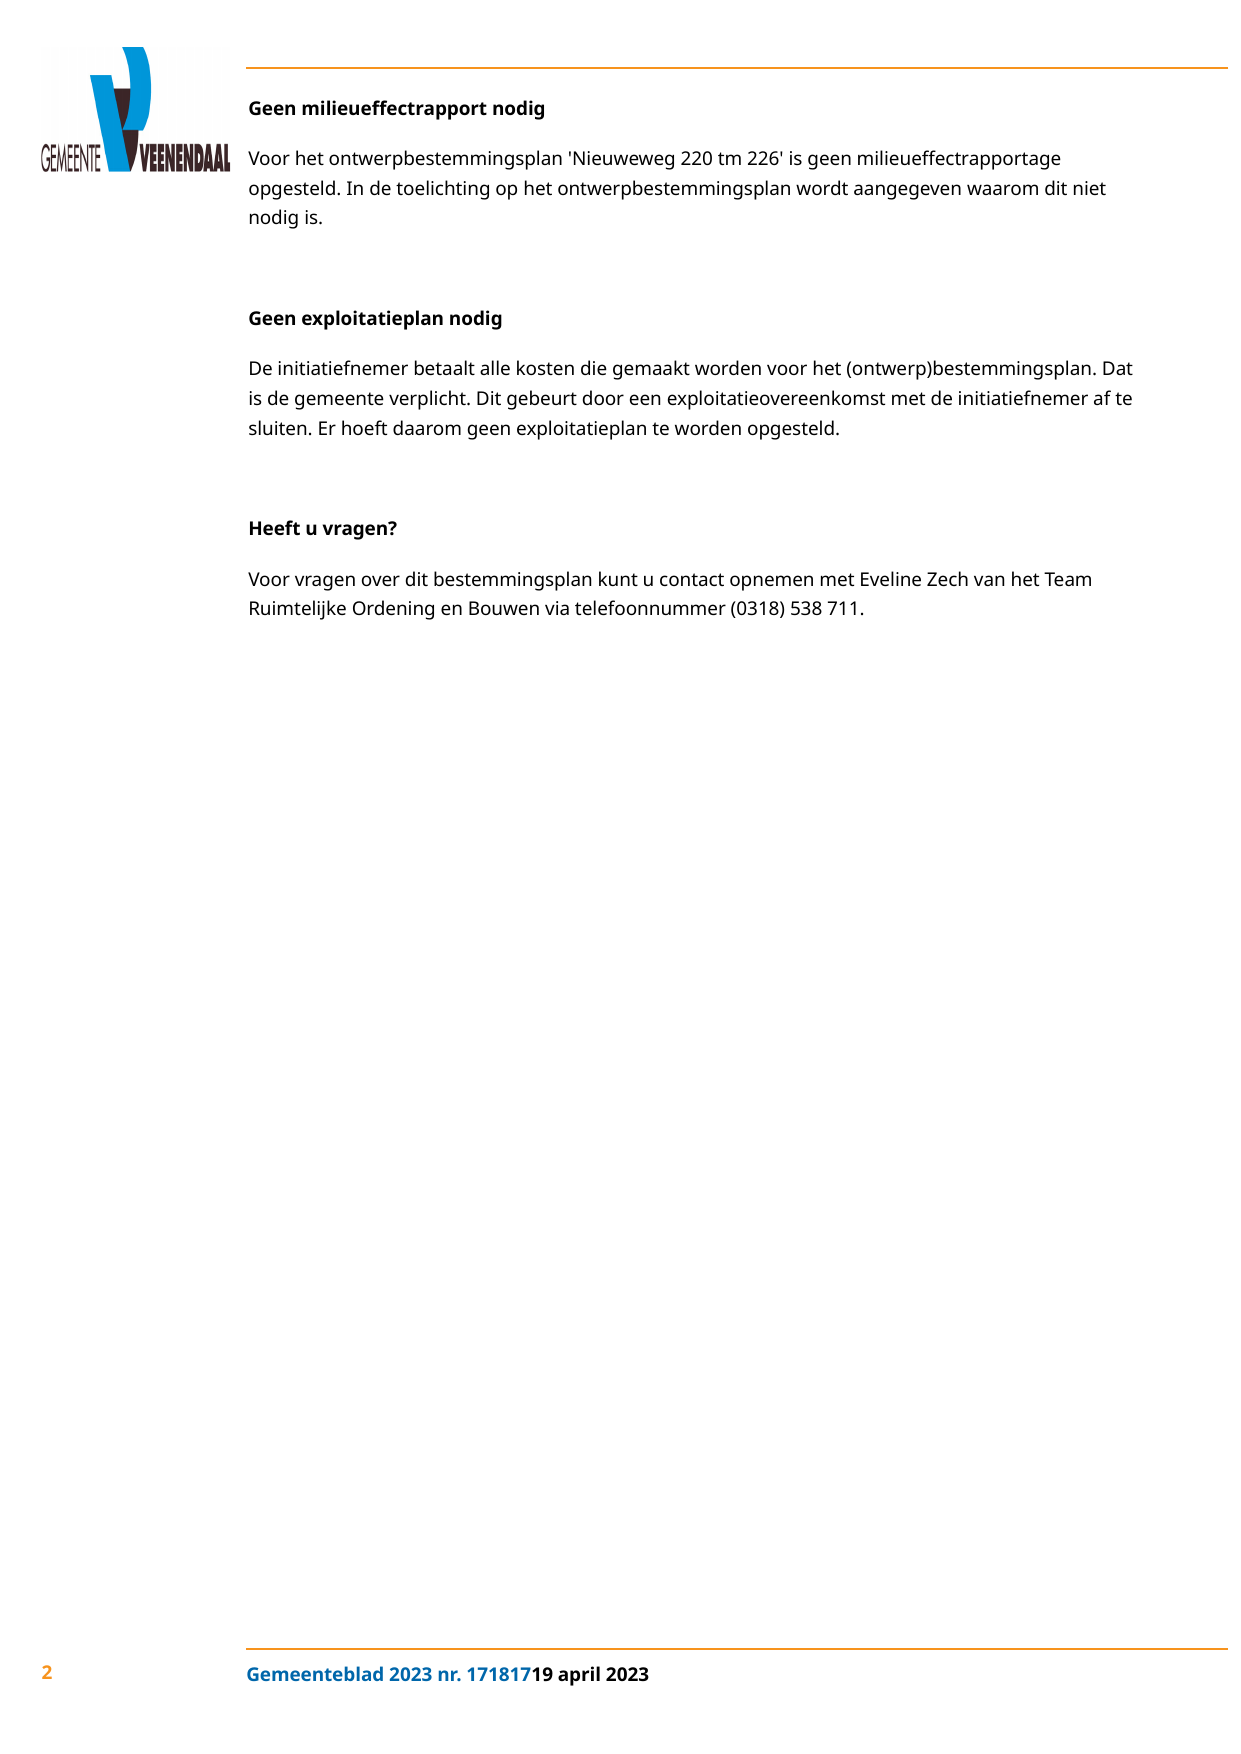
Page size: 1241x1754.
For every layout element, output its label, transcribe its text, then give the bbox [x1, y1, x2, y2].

text Geen exploitatieplan nodig [248, 305, 1152, 331]
text Heeft u vragen? [248, 516, 1152, 541]
text Voor vragen over dit bestemmingsplan kunt u contact opnemen met Eveline Zech van het Team Ruimtelijke Ordening en Bouwen via telefoonnummer (0318) 538 711. [248, 566, 1152, 621]
text De initiatiefnemer betaalt alle kosten die gemaakt worden voor het (ontwerp)bestemmingsplan. Dat is de gemeente verplicht. Dit gebeurt door een exploitatieovereenkomst met de initiatiefnemer af te sluiten. Er hoeft daarom geen exploitatieplan te worden opgesteld. [248, 356, 1152, 441]
text Voor het ontwerpbestemmingsplan 'Nieuweweg 220 tm 226' is geen milieueffectrapportage opgesteld. In de toelichting op het ontwerpbestemmingsplan wordt aangegeven waarom dit niet nodig is. [248, 145, 1152, 230]
text Geen milieueffectrapport nodig [248, 95, 1152, 121]
picture [123, 47, 231, 172]
picture [41, 47, 130, 172]
